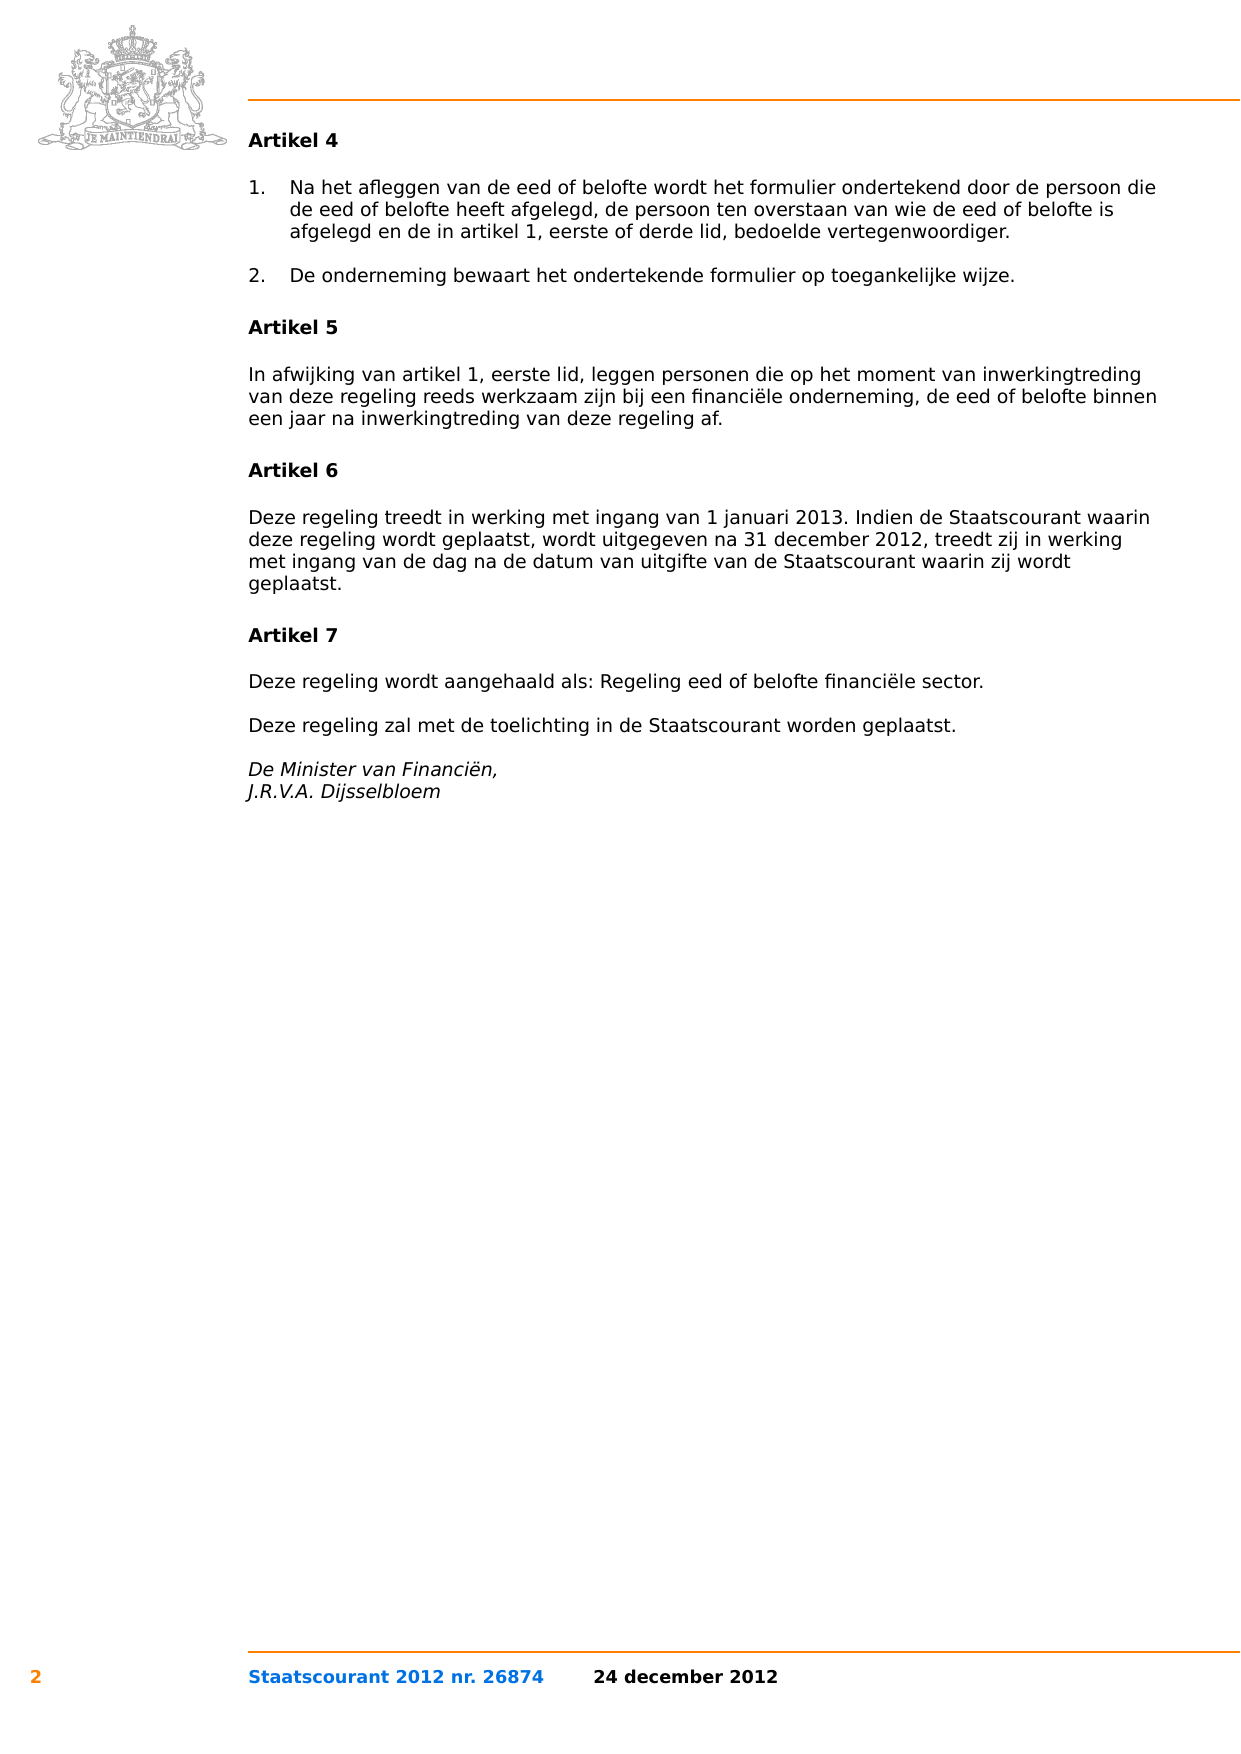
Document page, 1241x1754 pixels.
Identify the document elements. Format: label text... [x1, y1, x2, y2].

picture [38, 25, 227, 150]
text 2. De onderneming bewaart het ondertekende formulier op toegankelijke wijze. [248, 265, 1163, 287]
subtitle Artikel 5 [248, 317, 1163, 339]
subtitle Artikel 4 [248, 130, 1163, 152]
text Deze regeling wordt aangehaald als: Regeling eed of belofte financiële sector. [248, 671, 1163, 693]
subtitle Artikel 7 [248, 624, 1163, 646]
text Deze regeling zal met de toelichting in de Staatscourant worden geplaatst. [248, 715, 1163, 737]
text 1. Na het afleggen van de eed of belofte wordt het formulier ondertekend door de persoon die de eed of belofte heeft afgelegd, de persoon ten overstaan van wie de eed of belofte is afgelegd en de in artikel 1, eerste of derde lid, bedoelde vertegenwoordiger. [248, 177, 1163, 243]
text Deze regeling treedt in werking met ingang van 1 januari 2013. Indien de Staatscourant waarin deze regeling wordt geplaatst, wordt uitgegeven na 31 december 2012, treedt zij in werking met ingang van de dag na de datum van uitgifte van de Staatscourant waarin zij wordt geplaatst. [248, 507, 1163, 594]
subtitle Artikel 6 [248, 459, 1163, 482]
text In afwijking van artikel 1, eerste lid, leggen personen die op het moment van inwerkingtreding van deze regeling reeds werkzaam zijn bij een financiële onderneming, de eed of belofte binnen een jaar na inwerkingtreding van deze regeling af. [248, 364, 1163, 429]
text De Minister van Financiën, J.R.V.A. Dijsselbloem [248, 759, 1163, 803]
